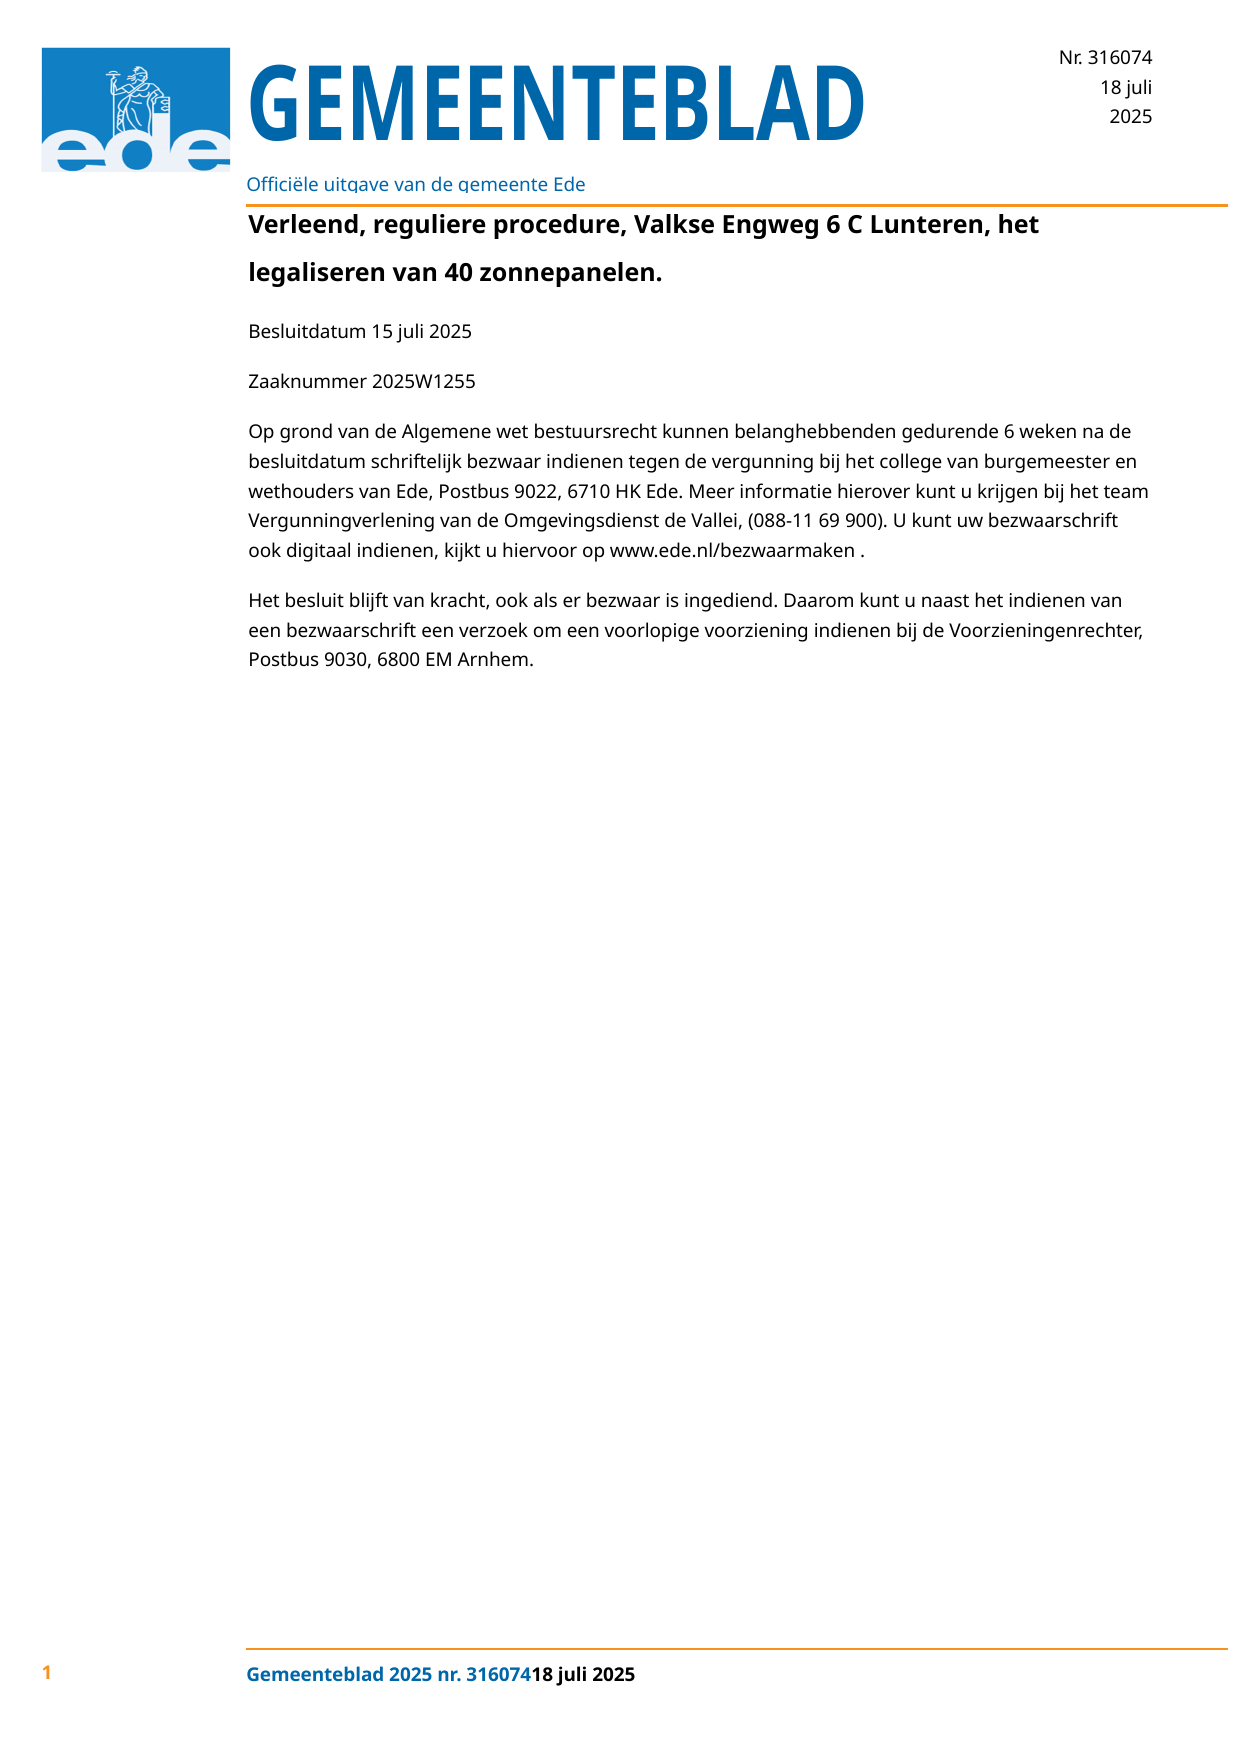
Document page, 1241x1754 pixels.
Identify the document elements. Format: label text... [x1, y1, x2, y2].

text Verleend, reguliere procedure, Valkse Engweg 6 C Lunteren, het legaliseren van 40 zonnepanelen. [248, 207, 1152, 288]
text Het besluit blijft van kracht, ook als er bezwaar is ingediend. Daarom kunt u naast het indienen van een bezwaarschrift een verzoek om een voorlopige voorziening indienen bij de Voorzieningenrechter, Postbus 9030, 6800 EM Arnhem. [248, 587, 1152, 672]
text Op grond van de Algemene wet bestuursrecht kunnen belanghebbenden gedurende 6 weken na de besluitdatum schriftelijk bezwaar indienen tegen de vergunning bij het college van burgemeester en wethouders van Ede, Postbus 9022, 6710 HK Ede. Meer informatie hierover kunt u krijgen bij het team Vergunningverlening van de Omgevingsdienst de Vallei, (088-11 69 900). U kunt uw bezwaarschrift ook digitaal indienen, kijkt u hiervoor op www.ede.nl/bezwaarmaken . [248, 419, 1152, 563]
picture [41, 47, 231, 172]
text Zaaknummer 2025W1255 [248, 368, 1152, 394]
text Besluitdatum 15 juli 2025 [248, 318, 1152, 344]
